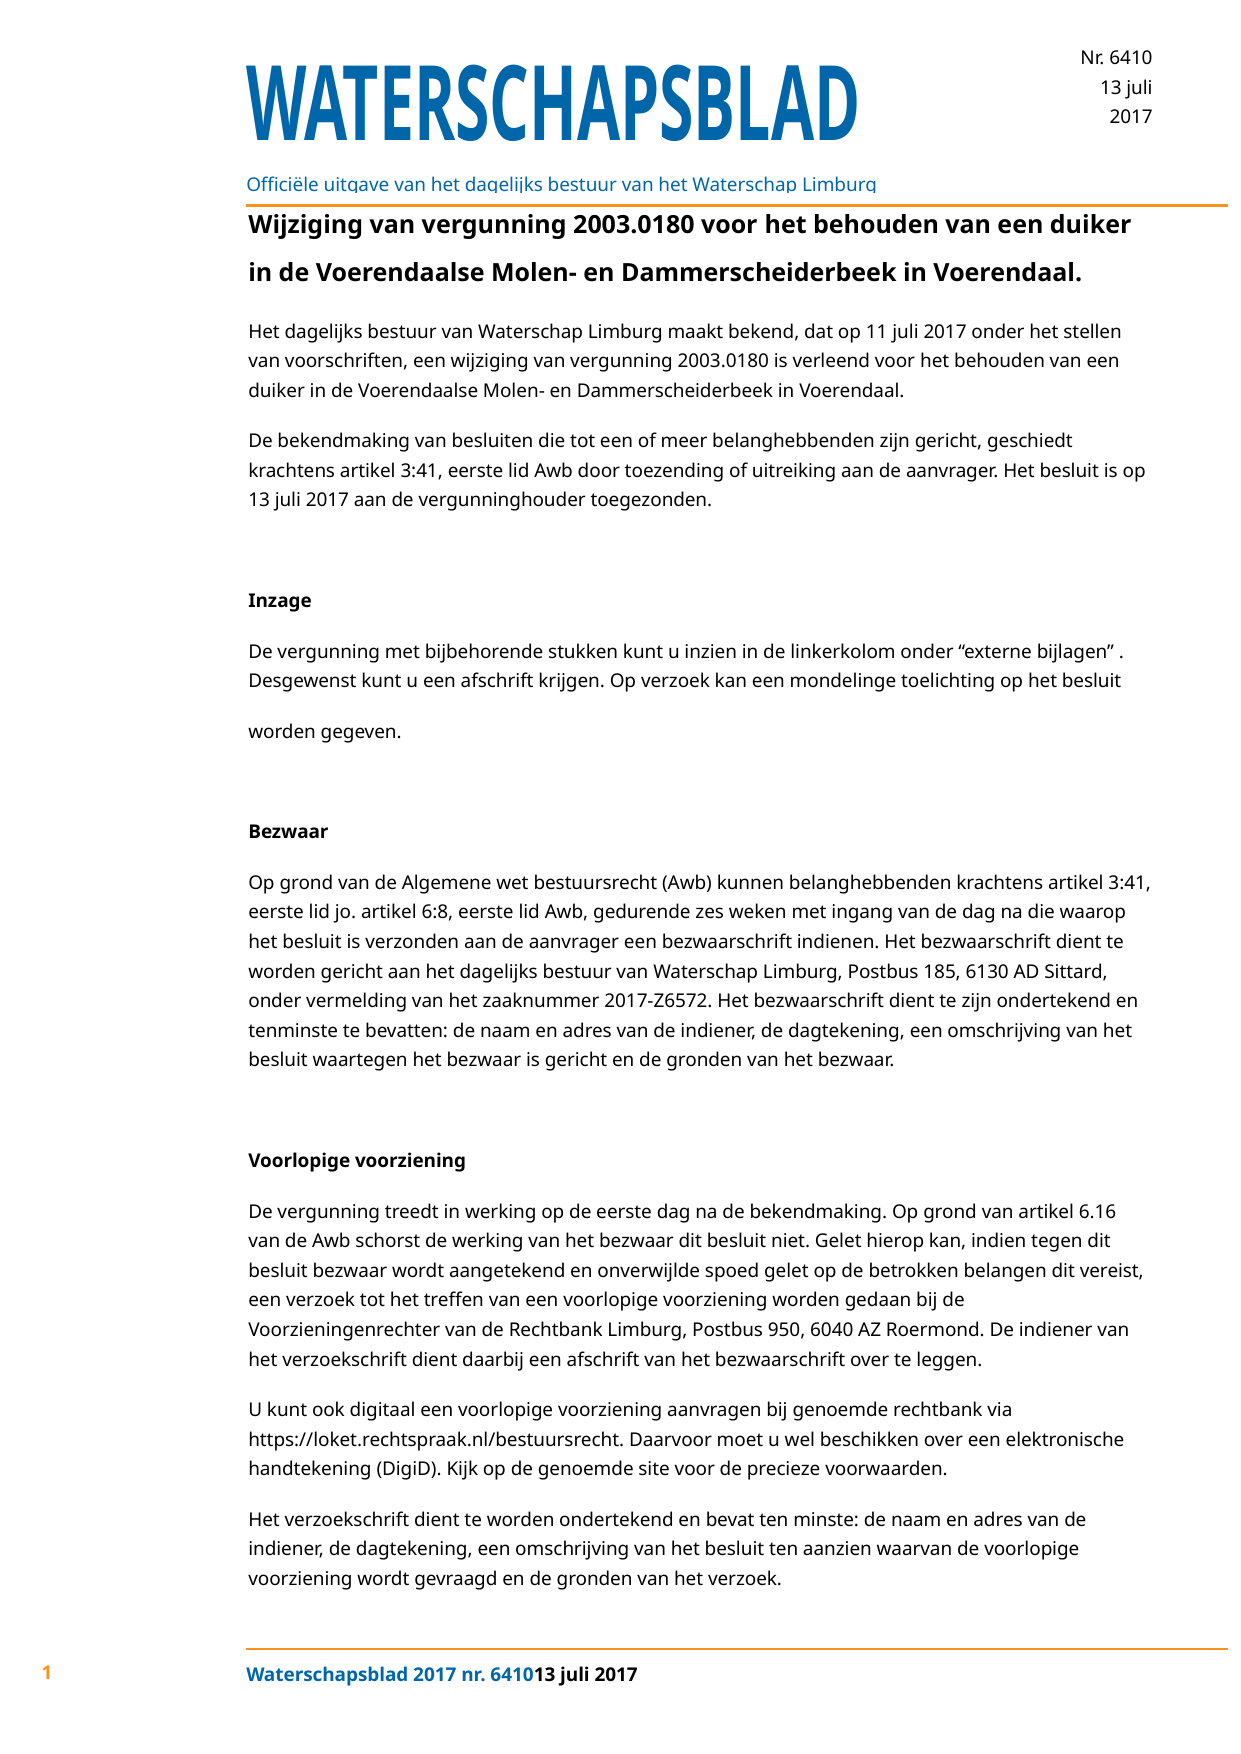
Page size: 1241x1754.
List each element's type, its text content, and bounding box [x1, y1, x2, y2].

text De vergunning treedt in werking op de eerste dag na de bekendmaking. Op grond van artikel 6.16 van de Awb schorst de werking van het bezwaar dit besluit niet. Gelet hierop kan, indien tegen dit besluit bezwaar wordt aangetekend en onverwijlde spoed gelet op de betrokken belangen dit vereist, een verzoek tot het treffen van een voorlopige voorziening worden gedaan bij de Voorzieningenrechter van de Rechtbank Limburg, Postbus 950, 6040 AZ Roermond. De indiener van het verzoekschrift dient daarbij een afschrift van het bezwaarschrift over te leggen. [248, 1198, 1152, 1372]
text worden gegeven. [248, 718, 1152, 744]
text Op grond van de Algemene wet bestuursrecht (Awb) kunnen belanghebbenden krachtens artikel 3:41, eerste lid jo. artikel 6:8, eerste lid Awb, gedurende zes weken met ingang van de dag na die waarop het besluit is verzonden aan de aanvrager een bezwaarschrift indienen. Het bezwaarschrift dient te worden gericht aan het dagelijks bestuur van Waterschap Limburg, Postbus 185, 6130 AD Sittard, onder vermelding van het zaaknummer 2017-Z6572. Het bezwaarschrift dient te zijn ondertekend en tenminste te bevatten: de naam en adres van de indiener, de dagtekening, een omschrijving van het besluit waartegen het bezwaar is gericht en de gronden van het bezwaar. [248, 869, 1152, 1072]
text U kunt ook digitaal een voorlopige voorziening aanvragen bij genoemde rechtbank via https://loket.rechtspraak.nl/bestuursrecht. Daarvoor moet u wel beschikken over een elektronische handtekening (DigiD). Kijk op de genoemde site voor de precieze voorwaarden. [248, 1396, 1152, 1481]
text Wijziging van vergunning 2003.0180 voor het behouden van een duiker in de Voerendaalse Molen- en Dammerscheiderbeek in Voerendaal. [248, 207, 1152, 288]
text De vergunning met bijbehorende stukken kunt u inzien in de linkerkolom onder “externe bijlagen” . Desgewenst kunt u een afschrift krijgen. Op verzoek kan een mondelinge toelichting op het besluit [248, 638, 1152, 693]
text De bekendmaking van besluiten die tot een of meer belanghebbenden zijn gericht, geschiedt krachtens artikel 3:41, eerste lid Awb door toezending of uitreiking aan de aanvrager. Het besluit is op 13 juli 2017 aan de vergunninghouder toegezonden. [248, 427, 1152, 512]
text Bezwaar [248, 819, 1152, 844]
text Inzage [248, 587, 1152, 613]
text Voorlopige voorziening [248, 1147, 1152, 1173]
picture [41, 47, 231, 172]
text Het dagelijks bestuur van Waterschap Limburg maakt bekend, dat op 11 juli 2017 onder het stellen van voorschriften, een wijziging van vergunning 2003.0180 is verleend voor het behouden van een duiker in de Voerendaalse Molen- en Dammerscheiderbeek in Voerendaal. [248, 318, 1152, 403]
text Het verzoekschrift dient te worden ondertekend en bevat ten minste: de naam en adres van de indiener, de dagtekening, een omschrijving van het besluit ten aanzien waarvan de voorlopige voorziening wordt gevraagd en de gronden van het verzoek. [248, 1506, 1152, 1591]
